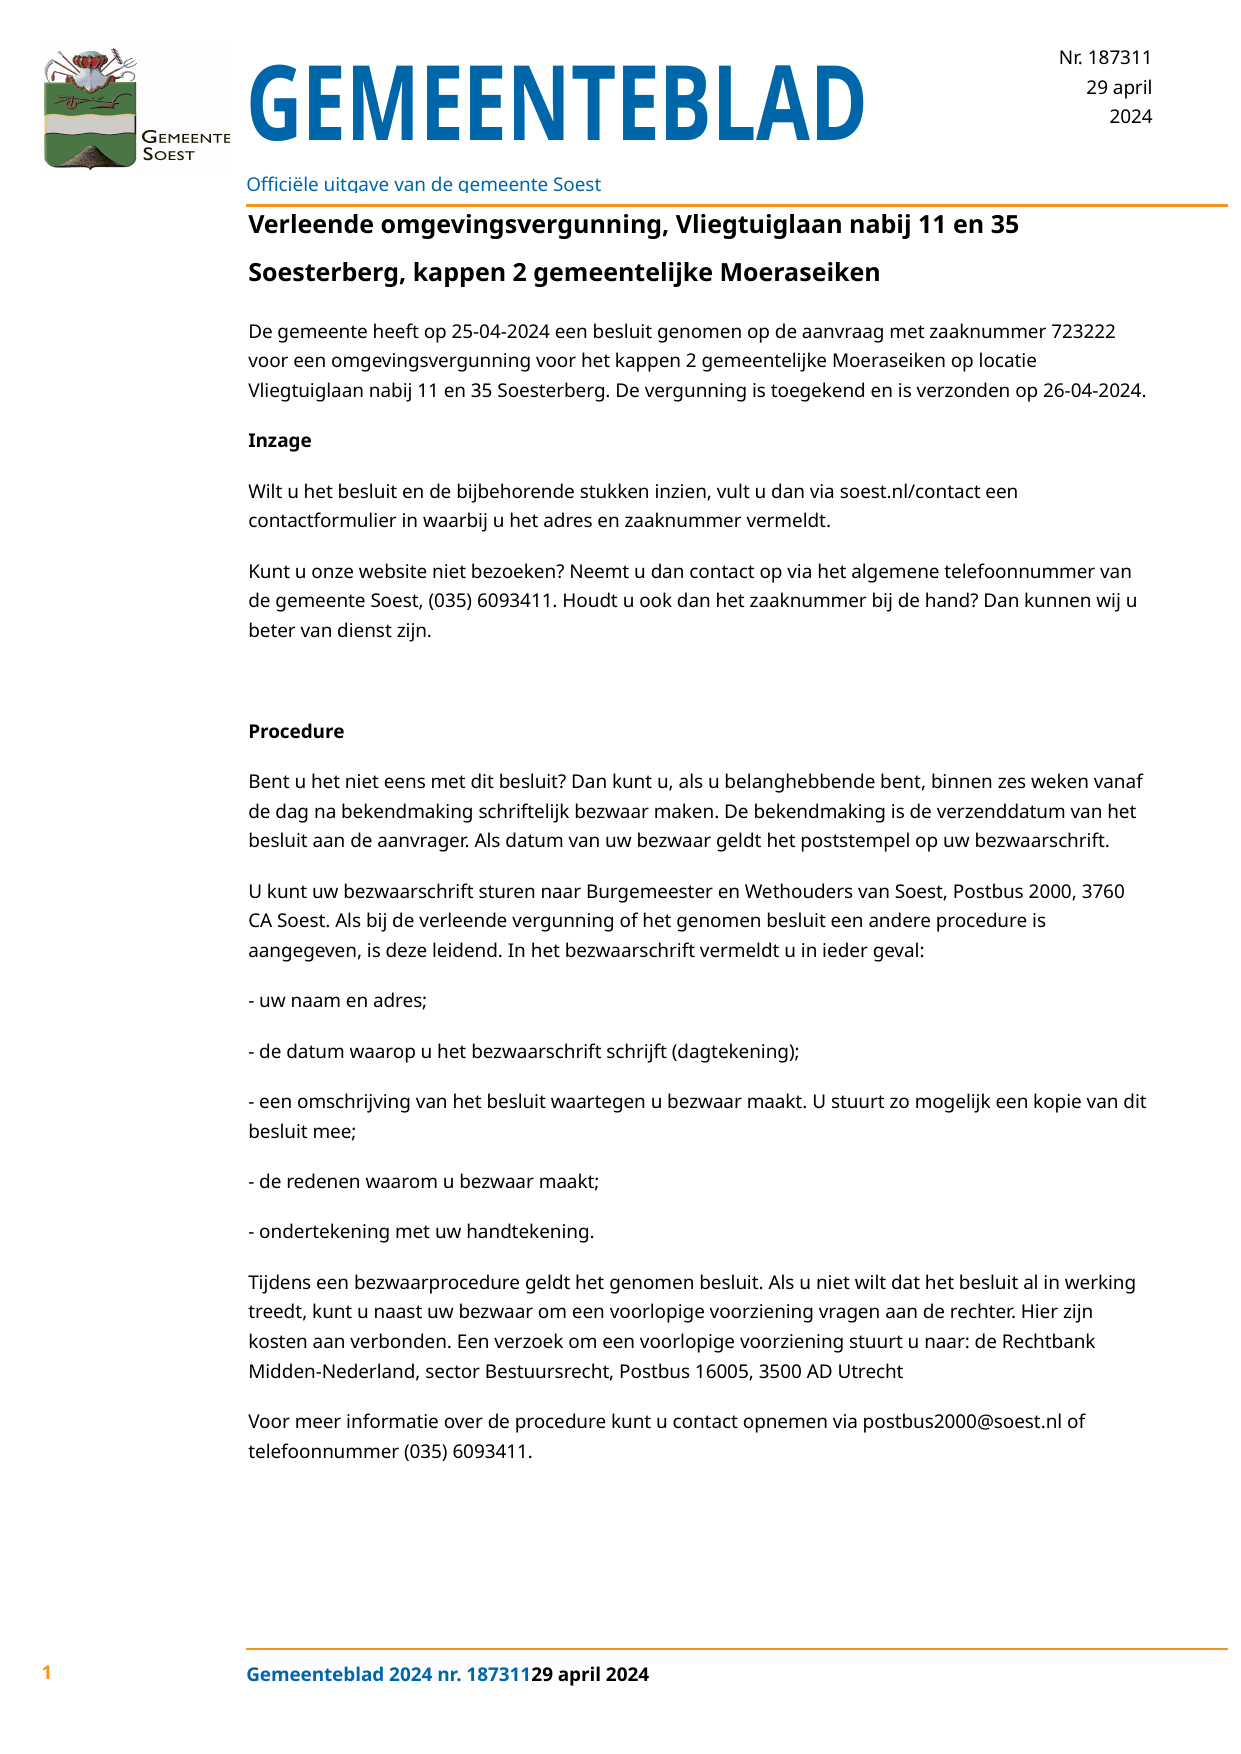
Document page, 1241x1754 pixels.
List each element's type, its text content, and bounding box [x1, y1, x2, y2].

text - een omschrijving van het besluit waartegen u bezwaar maakt. U stuurt zo mogelijk een kopie van dit besluit mee; [248, 1088, 1152, 1144]
text Voor meer informatie over de procedure kunt u contact opnemen via postbus2000@soest.nl of telefoonnummer (035) 6093411. [248, 1408, 1152, 1464]
text Bent u het niet eens met dit besluit? Dan kunt u, als u belanghebbende bent, binnen zes weken vanaf de dag na bekendmaking schriftelijk bezwaar maken. De bekendmaking is de verzenddatum van het besluit aan de aanvrager. Als datum van uw bezwaar geldt het poststempel op uw bezwaarschrift. [248, 768, 1152, 853]
text U kunt uw bezwaarschrift sturen naar Burgemeester en Wethouders van Soest, Postbus 2000, 3760 CA Soest. Als bij de verleende vergunning of het genomen besluit een andere procedure is aangegeven, is deze leidend. In het bezwaarschrift vermeldt u in ieder geval: [248, 878, 1152, 963]
text Wilt u het besluit en de bijbehorende stukken inzien, vult u dan via soest.nl/contact een contactformulier in waarbij u het adres en zaaknummer vermeldt. [248, 478, 1152, 533]
text - ondertekening met uw handtekening. [248, 1219, 1152, 1244]
text Kunt u onze website niet bezoeken? Neemt u dan contact op via het algemene telefoonnummer van de gemeente Soest, (035) 6093411. Houdt u ook dan het zaaknummer bij de hand? Dan kunnen wij u beter van dienst zijn. [248, 558, 1152, 643]
text Verleende omgevingsvergunning, Vliegtuiglaan nabij 11 en 35 Soesterberg, kappen 2 gemeentelijke Moeraseiken [248, 207, 1152, 288]
picture [41, 47, 231, 172]
text - de datum waarop u het bezwaarschrift schrijft (dagtekening); [248, 1038, 1152, 1064]
text De gemeente heeft op 25-04-2024 een besluit genomen op de aanvraag met zaaknummer 723222 voor een omgevingsvergunning voor het kappen 2 gemeentelijke Moeraseiken op locatie Vliegtuiglaan nabij 11 en 35 Soesterberg. De vergunning is toegekend en is verzonden op 26-04-2024. [248, 318, 1152, 403]
text Procedure [248, 718, 1152, 744]
text Tijdens een bezwaarprocedure geldt het genomen besluit. Als u niet wilt dat het besluit al in werking treedt, kunt u naast uw bezwaar om een voorlopige voorziening vragen aan de rechter. Hier zijn kosten aan verbonden. Een verzoek om een voorlopige voorziening stuurt u naar: de Rechtbank Midden-Nederland, sector Bestuursrecht, Postbus 16005, 3500 AD Utrecht [248, 1269, 1152, 1384]
text - uw naam en adres; [248, 987, 1152, 1013]
text - de redenen waarom u bezwaar maakt; [248, 1168, 1152, 1194]
text Inzage [248, 427, 1152, 453]
